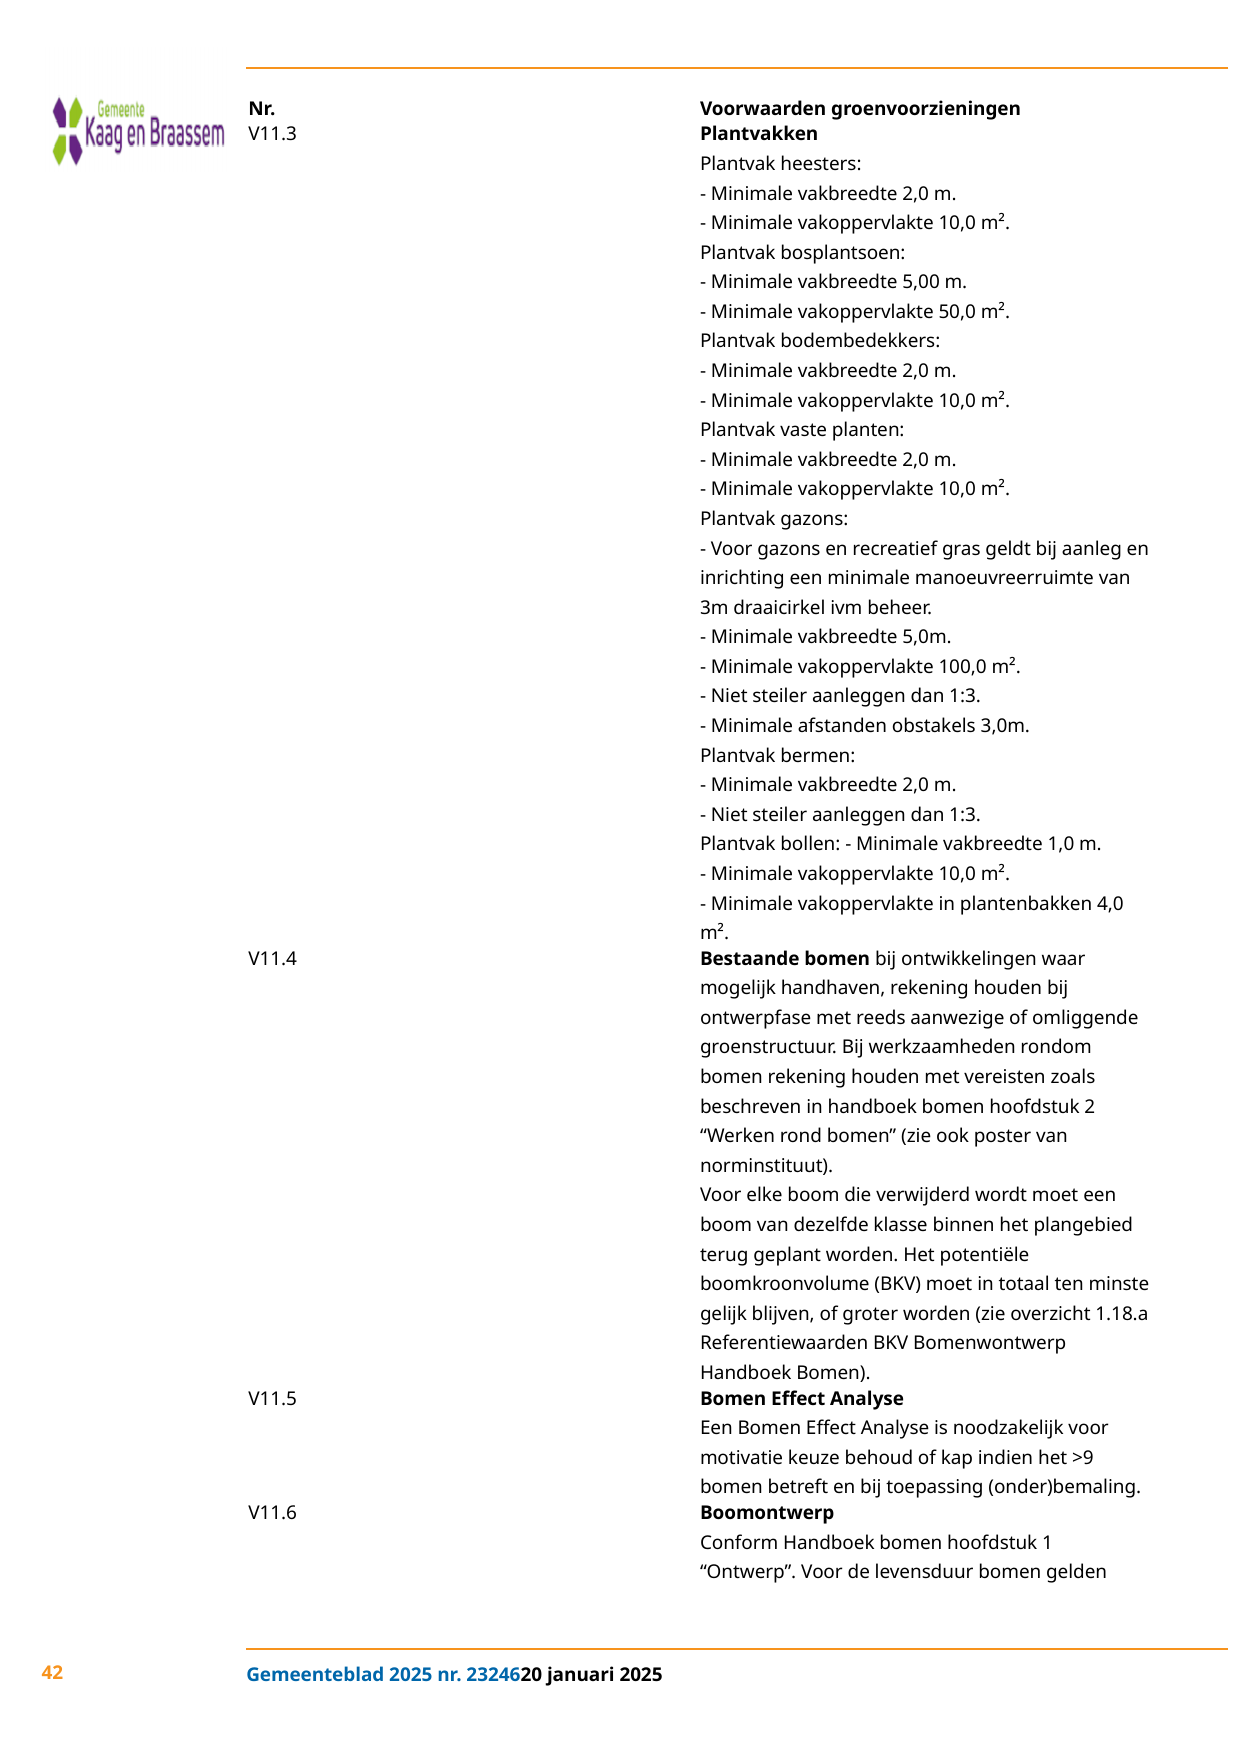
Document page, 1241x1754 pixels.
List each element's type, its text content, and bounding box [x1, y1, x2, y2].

table_cell Bomen Effect Analyse Een Bomen Effect Analyse is noodzakelijk voor motivatie keuze behoud of kap indien het >9 bomen betreft en bij toepassing (onder)bemaling. [700, 1385, 1152, 1499]
table_header Nr. [248, 95, 700, 121]
table_cell V11.5 [248, 1385, 700, 1499]
table_cell Boomontwerp Conform Handboek bomen hoofdstuk 1 “Ontwerp”. Voor de levensduur bomen gelden [700, 1499, 1152, 1584]
picture [41, 47, 231, 172]
table_cell V11.4 [248, 945, 700, 1385]
table_cell V11.6 [248, 1499, 700, 1584]
table_header Voorwaarden groenvoorzieningen [700, 95, 1152, 121]
table_cell Plantvakken Plantvak heesters: - Minimale vakbreedte 2,0 m. - Minimale vakoppervlakte 10,0 m². Plantvak bosplantsoen: - Minimale vakbreedte 5,00 m. - Minimale vakoppervlakte 50,0 m². Plantvak bodembedekkers: - Minimale vakbreedte 2,0 m. - Minimale vakoppervlakte 10,0 m². Plantvak vaste planten: - Minimale vakbreedte 2,0 m. - Minimale vakoppervlakte 10,0 m². Plantvak gazons: - Voor gazons en recreatief gras geldt bij aanleg en inrichting een minimale manoeuvreerruimte van 3m draaicirkel ivm beheer. - Minimale vakbreedte 5,0m. - Minimale vakoppervlakte 100,0 m². - Niet steiler aanleggen dan 1:3. - Minimale afstanden obstakels 3,0m. Plantvak bermen: - Minimale vakbreedte 2,0 m. - Niet steiler aanleggen dan 1:3. Plantvak bollen: - Minimale vakbreedte 1,0 m. - Minimale vakoppervlakte 10,0 m². - Minimale vakoppervlakte in plantenbakken 4,0 m². [700, 121, 1152, 945]
table_cell V11.3 [248, 121, 700, 945]
table_cell Bestaande bomen bij ontwikkelingen waar mogelijk handhaven, rekening houden bij ontwerpfase met reeds aanwezige of omliggende groenstructuur. Bij werkzaamheden rondom bomen rekening houden met vereisten zoals beschreven in handboek bomen hoofdstuk 2 “Werken rond bomen” (zie ook poster van norminstituut). Voor elke boom die verwijderd wordt moet een boom van dezelfde klasse binnen het plangebied terug geplant worden. Het potentiële boomkroonvolume (BKV) moet in totaal ten minste gelijk blijven, of groter worden (zie overzicht 1.18.a Referentiewaarden BKV Bomenwontwerp Handboek Bomen). [700, 945, 1152, 1385]
